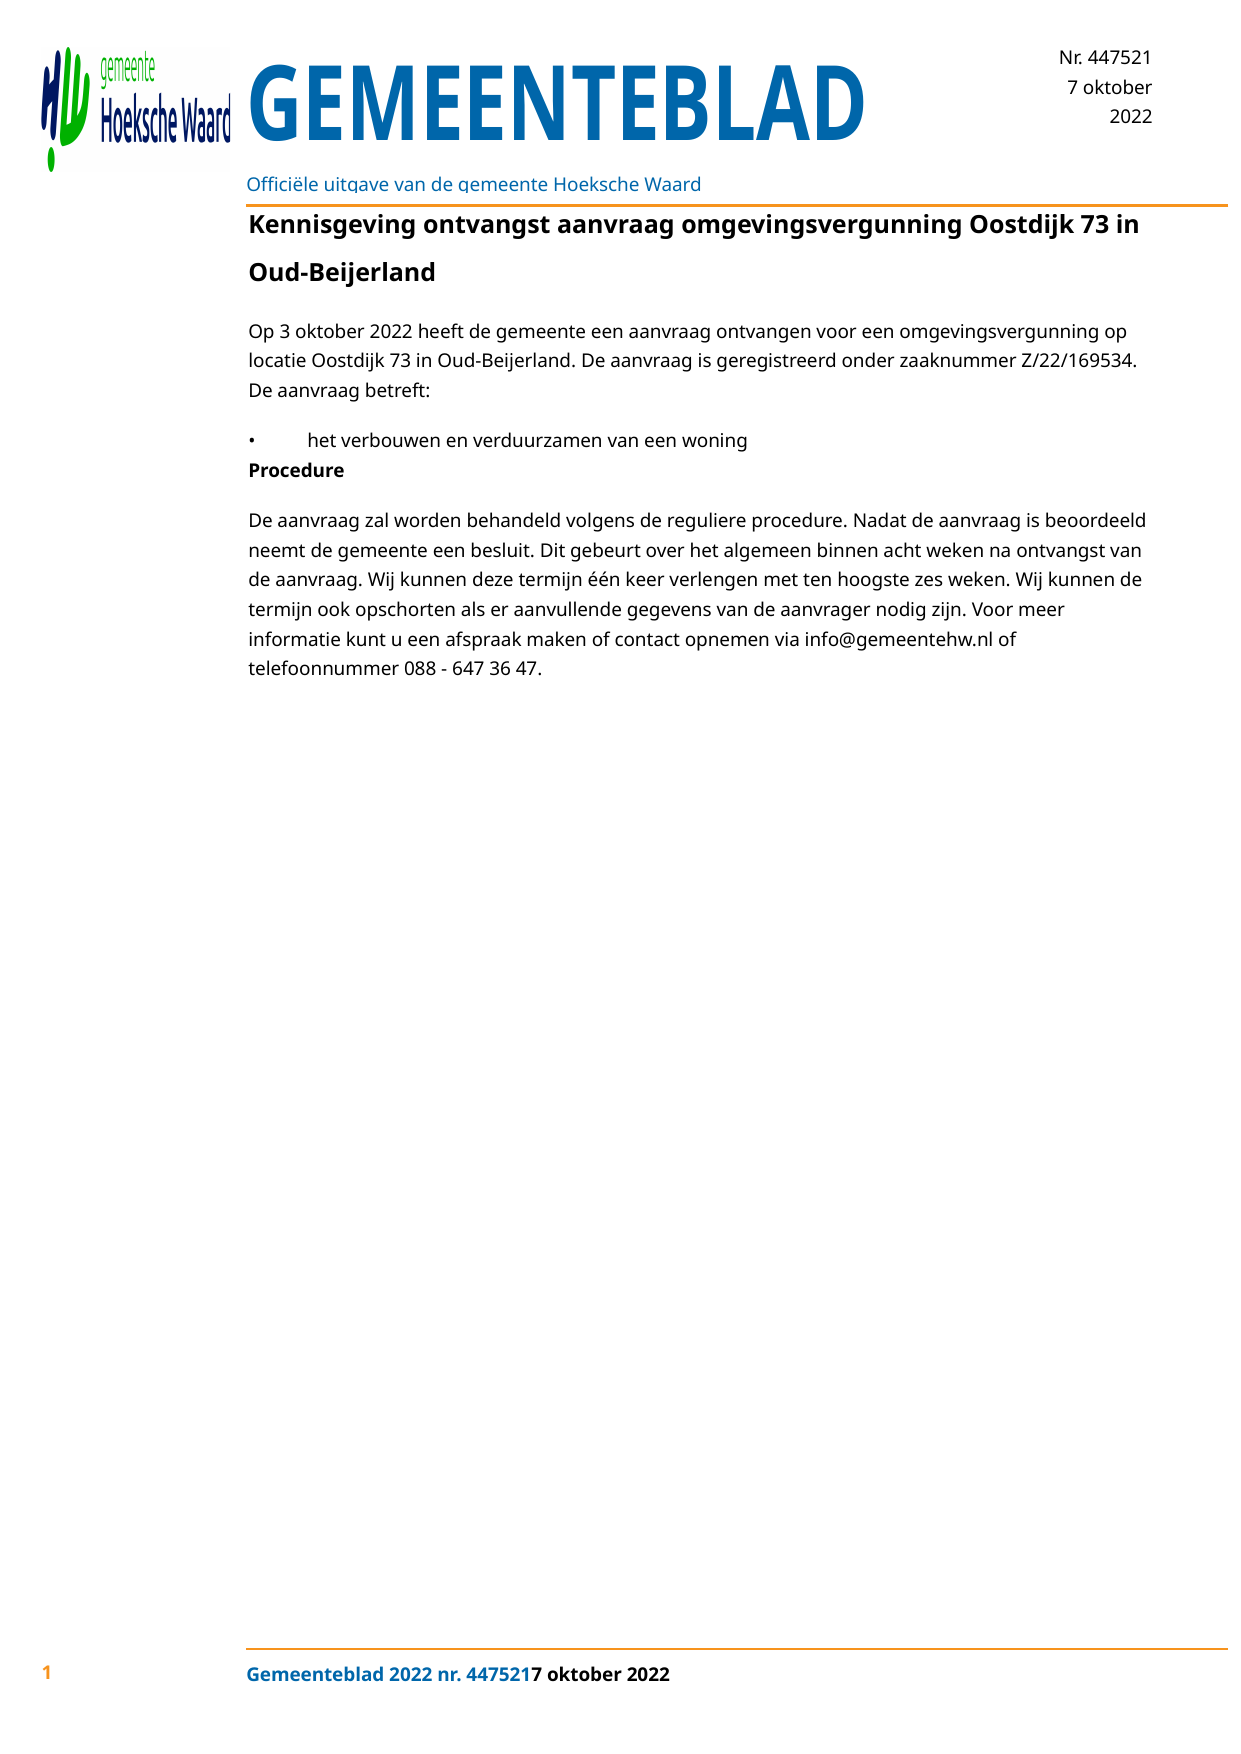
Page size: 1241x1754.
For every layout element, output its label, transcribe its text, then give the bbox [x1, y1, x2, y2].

text De aanvraag zal worden behandeld volgens de reguliere procedure. Nadat de aanvraag is beoordeeld neemt de gemeente een besluit. Dit gebeurt over het algemeen binnen acht weken na ontvangst van de aanvraag. Wij kunnen deze termijn één keer verlengen met ten hoogste zes weken. Wij kunnen de termijn ook opschorten als er aanvullende gegevens van de aanvrager nodig zijn. Voor meer informatie kunt u een afspraak maken of contact opnemen via info@gemeentehw.nl of telefoonnummer 088 - 647 36 47. [248, 507, 1152, 681]
text Op 3 oktober 2022 heeft de gemeente een aanvraag ontvangen voor een omgevingsvergunning op locatie Oostdijk 73 in Oud-Beijerland. De aanvraag is geregistreerd onder zaaknummer Z/22/169534. De aanvraag betreft: [248, 318, 1152, 403]
picture [41, 47, 231, 172]
text Procedure [248, 457, 1152, 483]
text Kennisgeving ontvangst aanvraag omgevingsvergunning Oostdijk 73 in Oud-Beijerland [248, 207, 1152, 288]
list het verbouwen en verduurzamen van een woning [248, 427, 1152, 453]
